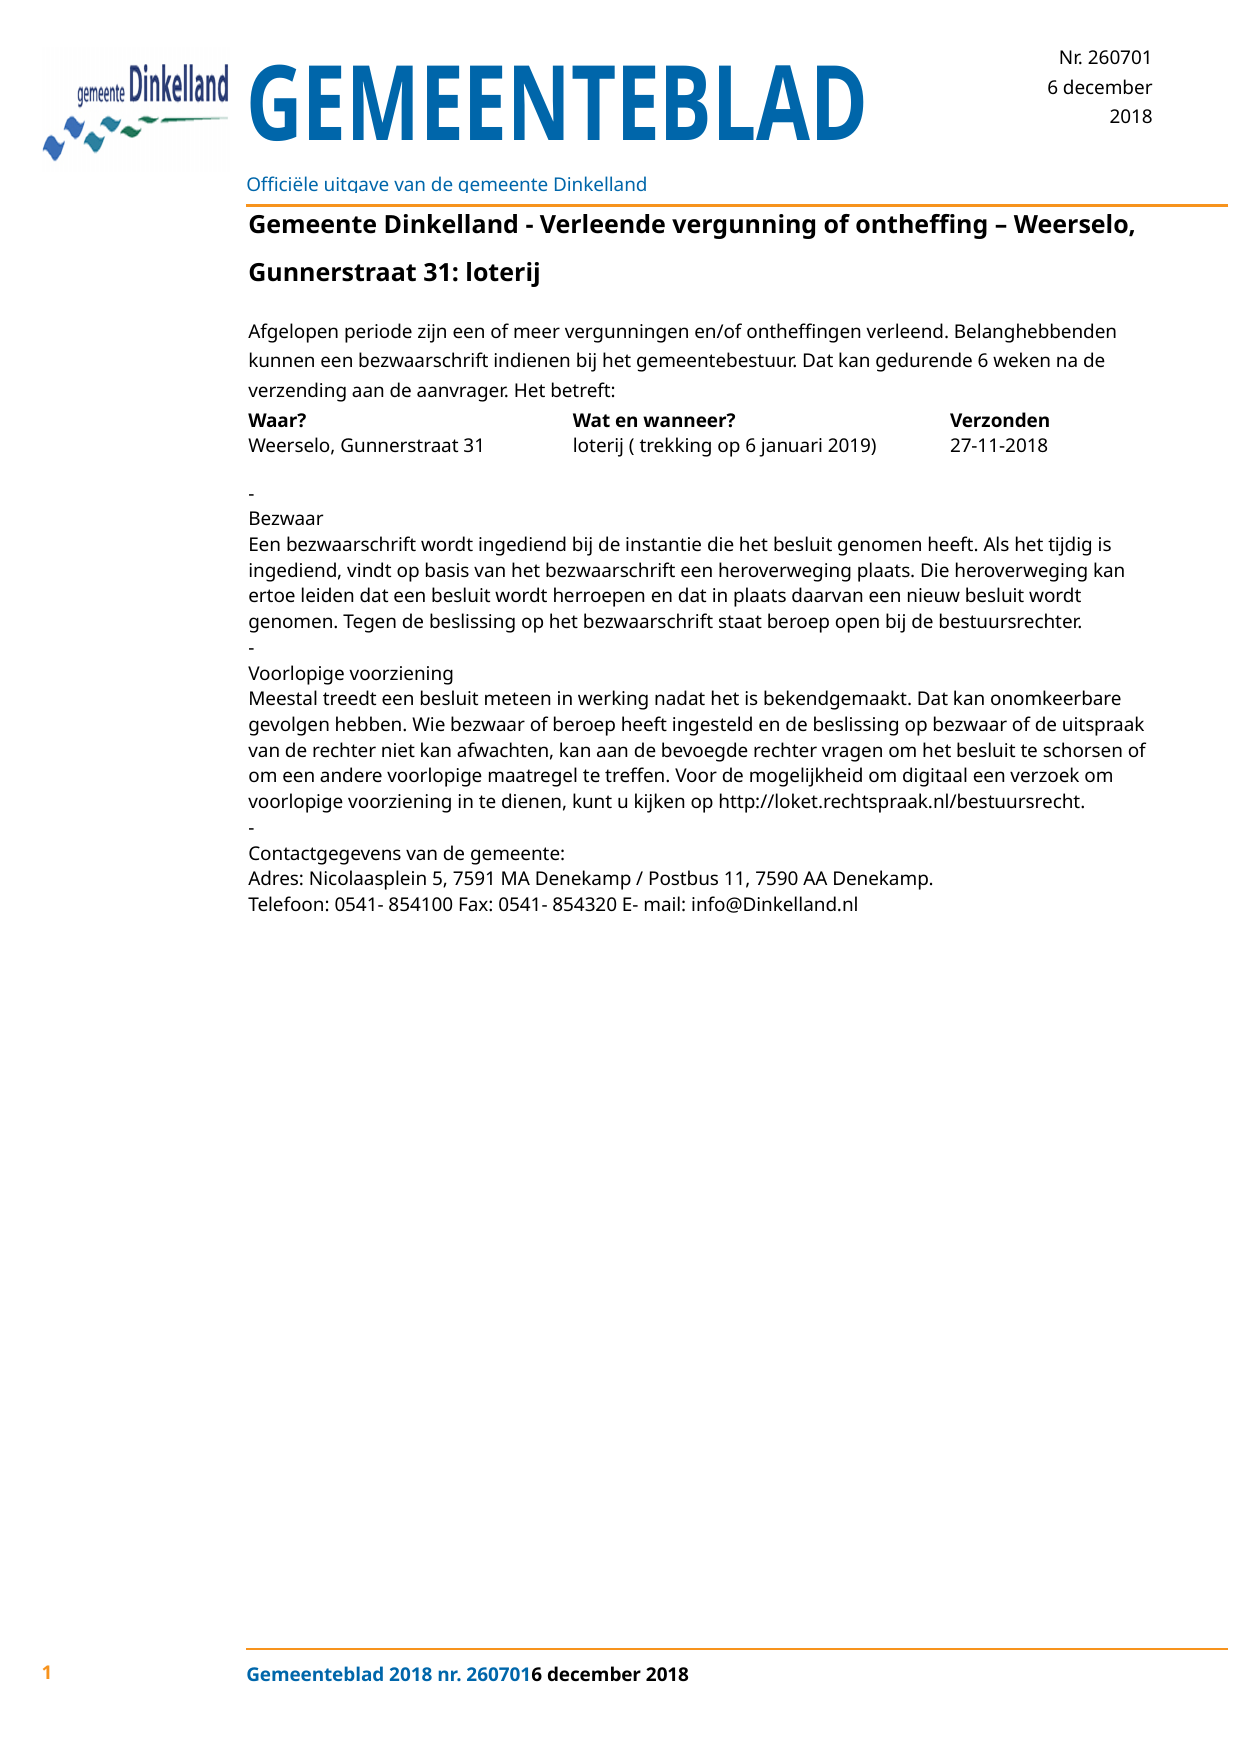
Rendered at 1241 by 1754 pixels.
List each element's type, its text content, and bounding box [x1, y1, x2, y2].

text Gemeente Dinkelland - Verleende vergunning of ontheffing – Weerselo, Gunnerstraat 31: loterij [248, 207, 1152, 288]
text Contactgegevens van de gemeente: [248, 840, 1152, 866]
table_header Wat en wanneer? [573, 407, 950, 432]
text Een bezwaarschrift wordt ingediend bij de instantie die het besluit genomen heeft. Als het tijdig is ingediend, vindt op basis van het bezwaarschrift een heroverweging plaats. Die heroverweging kan ertoe leiden dat een besluit wordt herroepen en dat in plaats daarvan een nieuw besluit wordt genomen. Tegen de beslissing op het bezwaarschrift staat beroep open bij de bestuursrechter. [248, 531, 1152, 634]
table_cell loterij ( trekking op 6 januari 2019) [573, 433, 950, 458]
text - [248, 480, 1152, 505]
text Meestal treedt een besluit meteen in werking nadat het is bekendgemaakt. Dat kan onomkeerbare gevolgen hebben. Wie bezwaar of beroep heeft ingesteld en de beslissing op bezwaar of de uitspraak van de rechter niet kan afwachten, kan aan de bevoegde rechter vragen om het besluit te schorsen of om een andere voorlopige maatregel te treffen. Voor de mogelijkheid om digitaal een verzoek om voorlopige voorziening in te dienen, kunt u kijken op http://loket.rechtspraak.nl/bestuursrecht. [248, 686, 1152, 814]
table_cell 27-11-2018 [950, 433, 1152, 458]
text Adres: Nicolaasplein 5, 7591 MA Denekamp / Postbus 11, 7590 AA Denekamp. [248, 866, 1152, 891]
text Telefoon: 0541- 854100 Fax: 0541- 854320 E- mail: info@Dinkelland.nl [248, 891, 1152, 917]
text - [248, 634, 1152, 660]
picture [41, 47, 231, 172]
table_cell Weerselo, Gunnerstraat 31 [248, 433, 573, 458]
text - [248, 814, 1152, 840]
text Voorlopige voorziening [248, 660, 1152, 686]
text Bezwaar [248, 505, 1152, 531]
text Afgelopen periode zijn een of meer vergunningen en/of ontheffingen verleend. Belanghebbenden kunnen een bezwaarschrift indienen bij het gemeentebestuur. Dat kan gedurende 6 weken na de verzending aan de aanvrager. Het betreft: [248, 318, 1152, 403]
table_header Verzonden [950, 407, 1152, 432]
table_header Waar? [248, 407, 573, 432]
